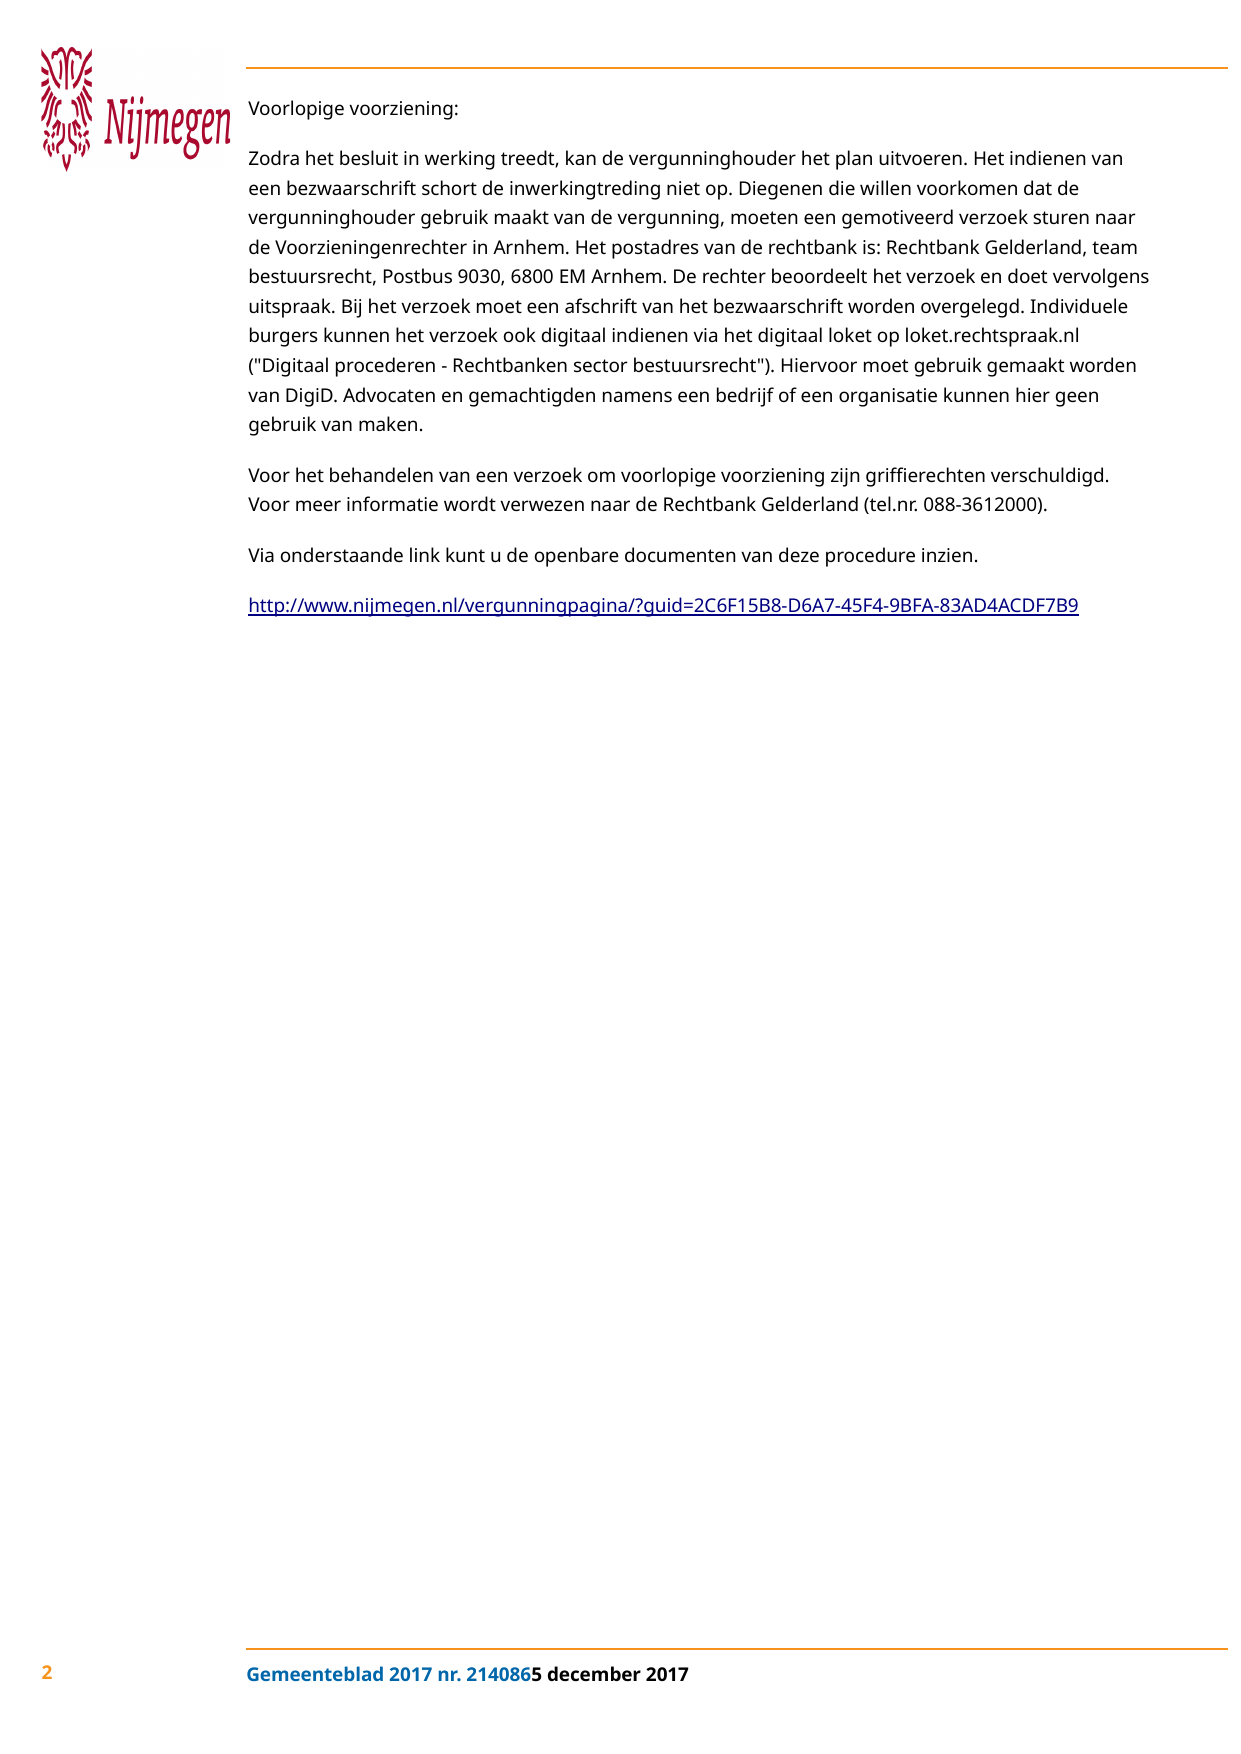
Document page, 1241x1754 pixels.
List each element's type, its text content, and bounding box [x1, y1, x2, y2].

text Voorlopige voorziening: [248, 95, 1152, 121]
text http://www.nijmegen.nl/vergunningpagina/?guid=2C6F15B8-D6A7-45F4-9BFA-83AD4ACDF7B9 [248, 592, 1152, 618]
text Via onderstaande link kunt u de openbare documenten van deze procedure inzien. [248, 542, 1152, 568]
text Zodra het besluit in werking treedt, kan de vergunninghouder het plan uitvoeren. Het indienen van een bezwaarschrift schort de inwerkingtreding niet op. Diegenen die willen voorkomen dat de vergunninghouder gebruik maakt van de vergunning, moeten een gemotiveerd verzoek sturen naar de Voorzieningenrechter in Arnhem. Het postadres van de rechtbank is: Rechtbank Gelderland, team bestuursrecht, Postbus 9030, 6800 EM Arnhem. De rechter beoordeelt het verzoek en doet vervolgens uitspraak. Bij het verzoek moet een afschrift van het bezwaarschrift worden overgelegd. Individuele burgers kunnen het verzoek ook digitaal indienen via het digitaal loket op loket.rechtspraak.nl ("Digitaal procederen - Rechtbanken sector bestuursrecht"). Hiervoor moet gebruik gemaakt worden van DigiD. Advocaten en gemachtigden namens een bedrijf of een organisatie kunnen hier geen gebruik van maken. [248, 145, 1152, 437]
text Voor het behandelen van een verzoek om voorlopige voorziening zijn griffierechten verschuldigd. Voor meer informatie wordt verwezen naar de Rechtbank Gelderland (tel.nr. 088-3612000). [248, 462, 1152, 517]
picture [41, 47, 231, 172]
